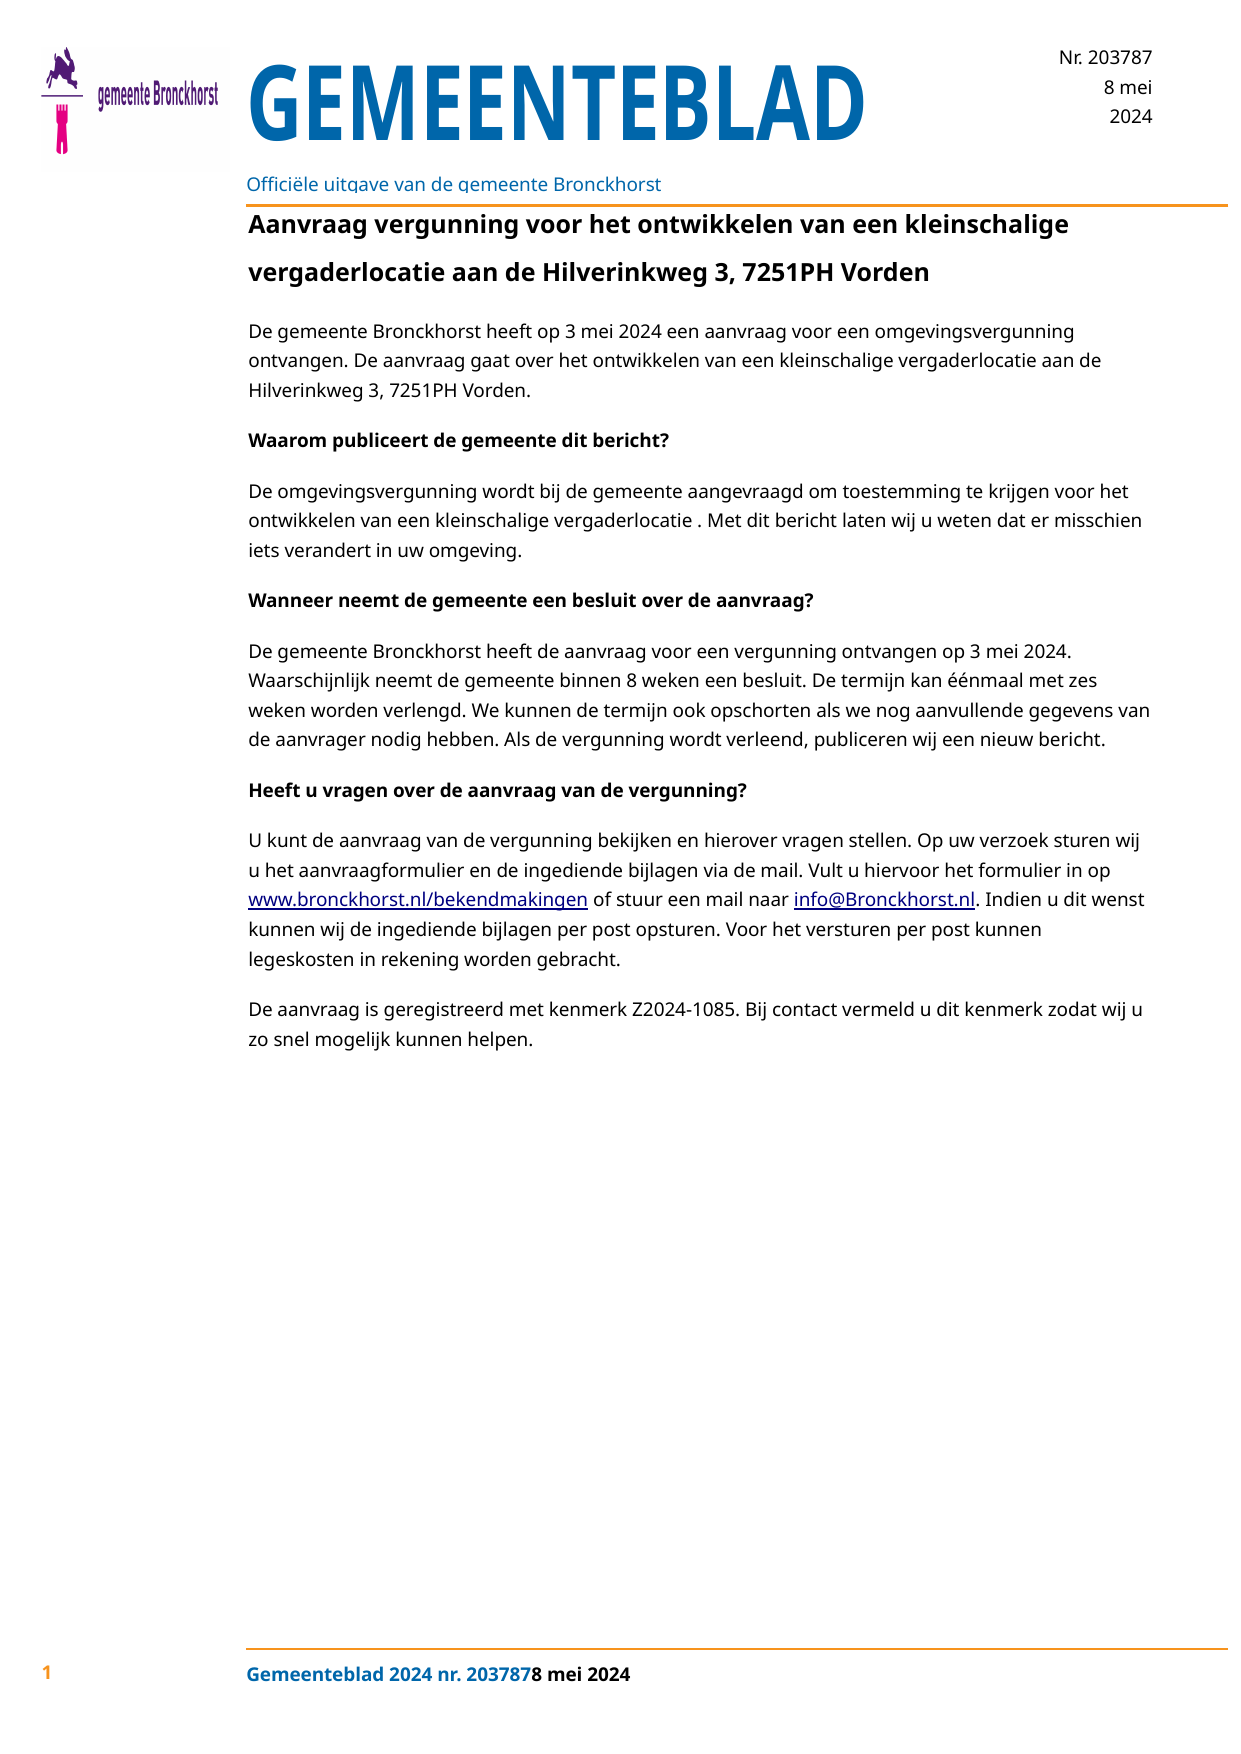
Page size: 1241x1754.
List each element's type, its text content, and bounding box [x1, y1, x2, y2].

text De gemeente Bronckhorst heeft op 3 mei 2024 een aanvraag voor een omgevingsvergunning ontvangen. De aanvraag gaat over het ontwikkelen van een kleinschalige vergaderlocatie aan de Hilverinkweg 3, 7251PH Vorden. [248, 318, 1152, 403]
text Heeft u vragen over de aanvraag van de vergunning? [248, 777, 1152, 803]
text Wanneer neemt de gemeente een besluit over de aanvraag? [248, 587, 1152, 613]
text U kunt de aanvraag van de vergunning bekijken en hierover vragen stellen. Op uw verzoek sturen wij u het aanvraagformulier en de ingediende bijlagen via de mail. Vult u hiervoor het formulier in op www.bronckhorst.nl/bekendmakingen of stuur een mail naar info@Bronckhorst.nl. Indien u dit wenst kunnen wij de ingediende bijlagen per post opsturen. Voor het versturen per post kunnen legeskosten in rekening worden gebracht. [248, 827, 1152, 972]
text De omgevingsvergunning wordt bij de gemeente aangevraagd om toestemming te krijgen voor het ontwikkelen van een kleinschalige vergaderlocatie . Met dit bericht laten wij u weten dat er misschien iets verandert in uw omgeving. [248, 478, 1152, 563]
text De aanvraag is geregistreerd met kenmerk Z2024-1085. Bij contact vermeld u dit kenmerk zodat wij u zo snel mogelijk kunnen helpen. [248, 996, 1152, 1052]
text Aanvraag vergunning voor het ontwikkelen van een kleinschalige vergaderlocatie aan de Hilverinkweg 3, 7251PH Vorden [248, 207, 1152, 288]
text De gemeente Bronckhorst heeft de aanvraag voor een vergunning ontvangen op 3 mei 2024. Waarschijnlijk neemt de gemeente binnen 8 weken een besluit. De termijn kan éénmaal met zes weken worden verlengd. We kunnen de termijn ook opschorten als we nog aanvullende gegevens van de aanvrager nodig hebben. Als de vergunning wordt verleend, publiceren wij een nieuw bericht. [248, 638, 1152, 752]
picture [41, 47, 231, 172]
text Waarom publiceert de gemeente dit bericht? [248, 427, 1152, 453]
